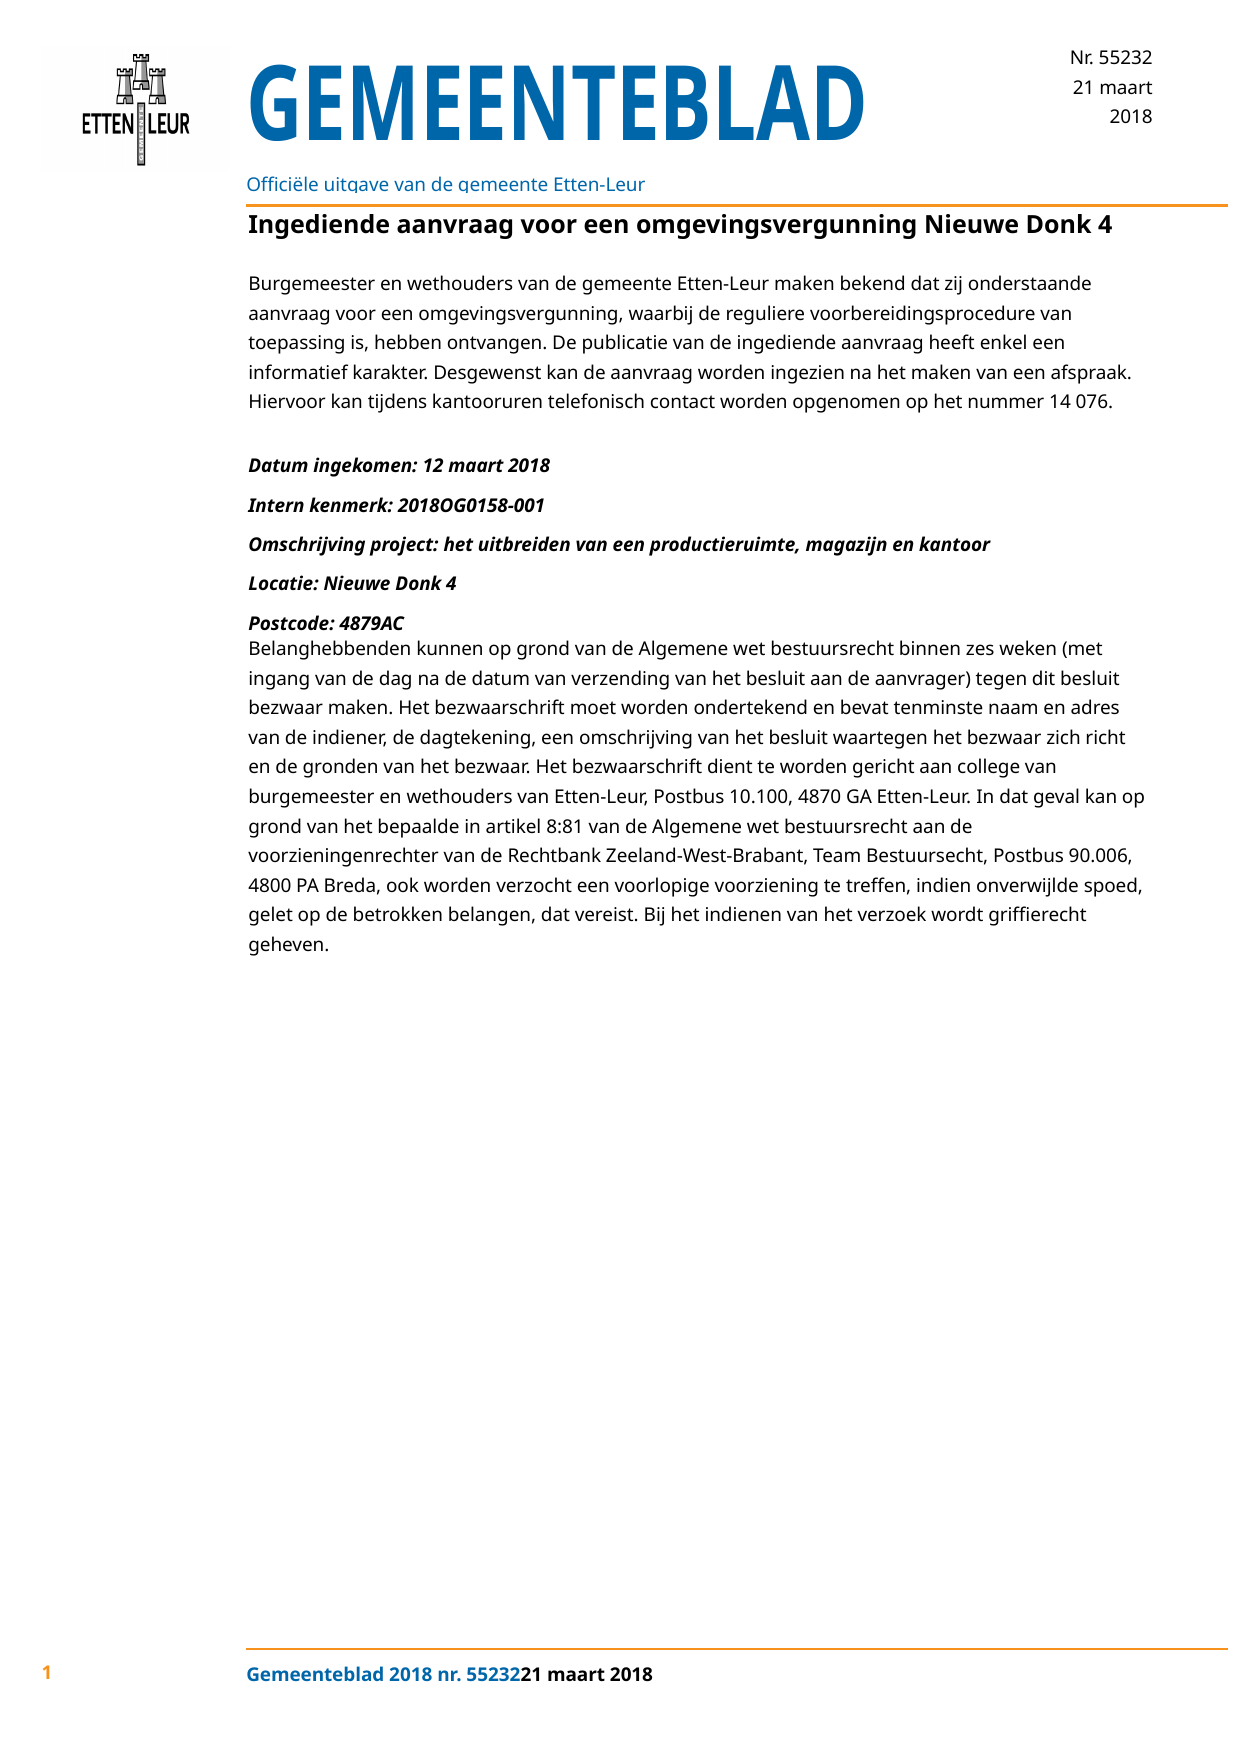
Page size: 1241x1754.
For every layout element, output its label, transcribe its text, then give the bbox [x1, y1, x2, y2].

text Belanghebbenden kunnen op grond van de Algemene wet bestuursrecht binnen zes weken (met ingang van de dag na de datum van verzending van het besluit aan de aanvrager) tegen dit besluit bezwaar maken. Het bezwaarschrift moet worden ondertekend en bevat tenminste naam en adres van de indiener, de dagtekening, een omschrijving van het besluit waartegen het bezwaar zich richt en de gronden van het bezwaar. Het bezwaarschrift dient te worden gericht aan college van burgemeester en wethouders van Etten-Leur, Postbus 10.100, 4870 GA Etten-Leur. In dat geval kan op grond van het bepaalde in artikel 8:81 van de Algemene wet bestuursrecht aan de voorzieningenrechter van de Rechtbank Zeeland-West-Brabant, Team Bestuursecht, Postbus 90.006, 4800 PA Breda, ook worden verzocht een voorlopige voorziening te treffen, indien onverwijlde spoed, gelet op de betrokken belangen, dat vereist. Bij het indienen van het verzoek wordt griffierecht geheven. [248, 635, 1152, 957]
text Intern kenmerk: 2018OG0158-001 [248, 492, 1152, 518]
text Datum ingekomen: 12 maart 2018 [248, 453, 1152, 478]
text Ingediende aanvraag voor een omgevingsvergunning Nieuwe Donk 4 [248, 207, 1152, 241]
text Postcode: 4879AC [248, 610, 1152, 635]
text Omschrijving project: het uitbreiden van een productieruimte, magazijn en kantoor [248, 531, 1152, 557]
text Locatie: Nieuwe Donk 4 [248, 570, 1152, 596]
text Burgemeester en wethouders van de gemeente Etten-Leur maken bekend dat zij onderstaande aanvraag voor een omgevingsvergunning, waarbij de reguliere voorbereidingsprocedure van toepassing is, hebben ontvangen. De publicatie van de ingediende aanvraag heeft enkel een informatief karakter. Desgewenst kan de aanvraag worden ingezien na het maken van een afspraak. Hiervoor kan tijdens kantooruren telefonisch contact worden opgenomen op het nummer 14 076. [248, 270, 1152, 414]
picture [41, 47, 231, 172]
